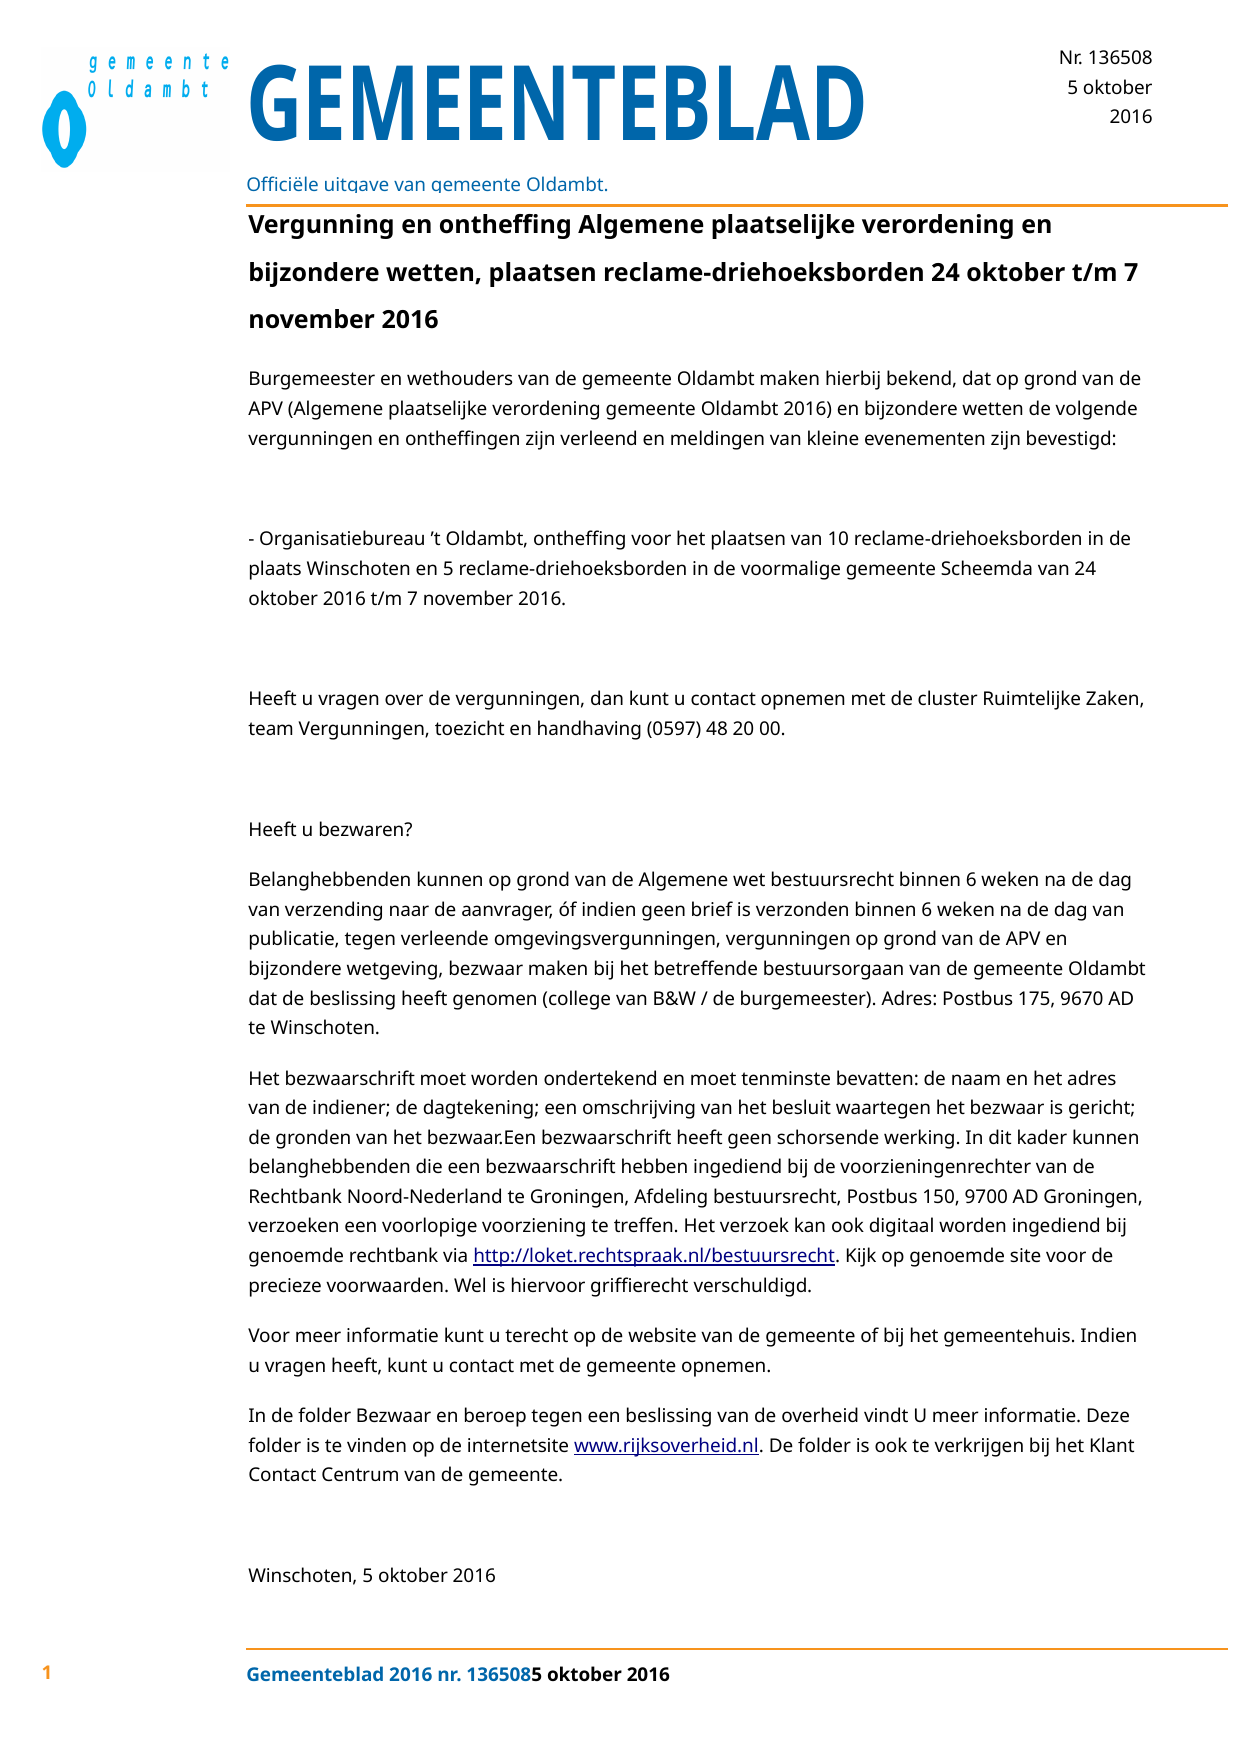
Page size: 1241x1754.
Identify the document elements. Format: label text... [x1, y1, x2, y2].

text In de folder Bezwaar en beroep tegen een beslissing van de overheid vindt U meer informatie. Deze folder is te vinden op de internetsite www.rijksoverheid.nl. De folder is ook te verkrijgen bij het Klant Contact Centrum van de gemeente. [248, 1402, 1152, 1487]
picture [41, 47, 231, 172]
text Het bezwaarschrift moet worden ondertekend en moet tenminste bevatten: de naam en het adres van de indiener; de dagtekening; een omschrijving van het besluit waartegen het bezwaar is gericht; de gronden van het bezwaar.Een bezwaarschrift heeft geen schorsende werking. In dit kader kunnen belanghebbenden die een bezwaarschrift hebben ingediend bij de voorzieningenrechter van de Rechtbank Noord-Nederland te Groningen, Afdeling bestuursrecht, Postbus 150, 9700 AD Groningen, verzoeken een voorlopige voorziening te treffen. Het verzoek kan ook digitaal worden ingediend bij genoemde rechtbank via http://loket.rechtspraak.nl/bestuursrecht. Kijk op genoemde site voor de precieze voorwaarden. Wel is hiervoor griffierecht verschuldigd. [248, 1065, 1152, 1297]
text Voor meer informatie kunt u terecht op de website van de gemeente of bij het gemeentehuis. Indien u vragen heeft, kunt u contact met de gemeente opnemen. [248, 1322, 1152, 1377]
text - Organisatiebureau ’t Oldambt, ontheffing voor het plaatsen van 10 reclame-driehoeksborden in de plaats Winschoten en 5 reclame-driehoeksborden in de voormalige gemeente Scheemda van 24 oktober 2016 t/m 7 november 2016. [248, 526, 1152, 610]
text Winschoten, 5 oktober 2016 [248, 1562, 1152, 1588]
text Belanghebbenden kunnen op grond van de Algemene wet bestuursrecht binnen 6 weken na de dag van verzending naar de aanvrager, óf indien geen brief is verzonden binnen 6 weken na de dag van publicatie, tegen verleende omgevingsvergunningen, vergunningen op grond van de APV en bijzondere wetgeving, bezwaar maken bij het betreffende bestuursorgaan van de gemeente Oldambt dat de beslissing heeft genomen (college van B&W / de burgemeester). Adres: Postbus 175, 9670 AD te Winschoten. [248, 866, 1152, 1040]
text Heeft u vragen over de vergunningen, dan kunt u contact opnemen met de cluster Ruimtelijke Zaken, team Vergunningen, toezicht en handhaving (0597) 48 20 00. [248, 686, 1152, 741]
text Vergunning en ontheffing Algemene plaatselijke verordening en bijzondere wetten, plaatsen reclame-driehoeksborden 24 oktober t/m 7 november 2016 [248, 207, 1152, 336]
text Burgemeester en wethouders van de gemeente Oldambt maken hierbij bekend, dat op grond van de APV (Algemene plaatselijke verordening gemeente Oldambt 2016) en bijzondere wetten de volgende vergunningen en ontheffingen zijn verleend en meldingen van kleine evenementen zijn bevestigd: [248, 366, 1152, 450]
text Heeft u bezwaren? [248, 816, 1152, 842]
